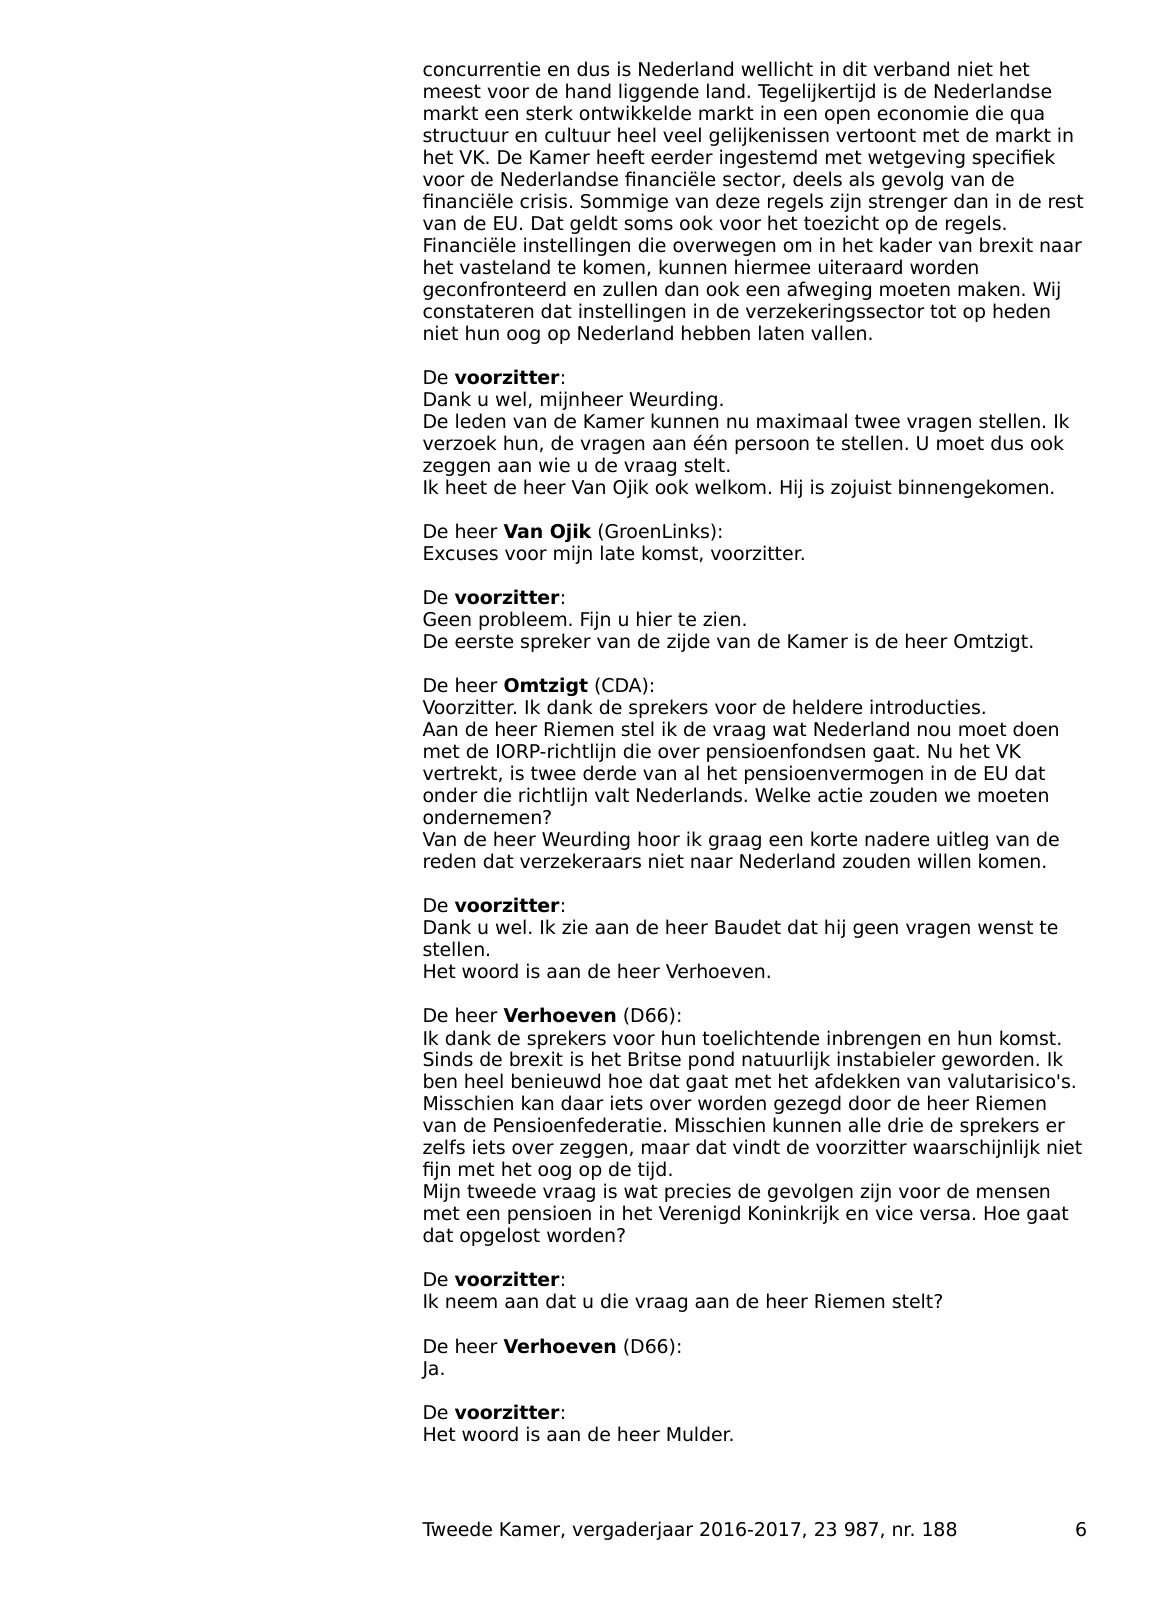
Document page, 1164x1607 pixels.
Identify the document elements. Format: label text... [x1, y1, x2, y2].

text Voorzitter. Ik dank de sprekers voor de heldere introducties. [422, 697, 1087, 719]
text Het woord is aan de heer Mulder. [422, 1424, 1087, 1446]
text Dank u wel. Ik zie aan de heer Baudet dat hij geen vragen wenst te stellen. [422, 917, 1087, 961]
text De heer Verhoeven (D66): [422, 1336, 1087, 1357]
text De heer Verhoeven (D66): [422, 1005, 1087, 1027]
text Dank u wel, mijnheer Weurding. [422, 389, 1087, 411]
text Sinds de brexit is het Britse pond natuurlijk instabieler geworden. Ik ben heel benieuwd hoe dat gaat met het afdekken van valutarisico's. Misschien kan daar iets over worden gezegd door de heer Riemen van de Pensioenfederatie. Misschien kunnen alle drie de sprekers er zelfs iets over zeggen, maar dat vindt de voorzitter waarschijnlijk niet fijn met het oog op de tijd. [422, 1049, 1087, 1181]
text De leden van de Kamer kunnen nu maximaal twee vragen stellen. Ik verzoek hun, de vragen aan één persoon te stellen. U moet dus ook zeggen aan wie u de vraag stelt. [422, 411, 1087, 477]
text De voorzitter: [422, 587, 1087, 609]
text Aan de heer Riemen stel ik de vraag wat Nederland nou moet doen met de IORP-richtlijn die over pensioenfondsen gaat. Nu het VK vertrekt, is twee derde van al het pensioenvermogen in de EU dat onder die richtlijn valt Nederlands. Welke actie zouden we moeten ondernemen? [422, 719, 1087, 829]
text Ja. [422, 1357, 1087, 1379]
text Mijn tweede vraag is wat precies de gevolgen zijn voor de mensen met een pensioen in het Verenigd Koninkrijk en vice versa. Hoe gaat dat opgelost worden? [422, 1181, 1087, 1247]
text Ik heet de heer Van Ojik ook welkom. Hij is zojuist binnengekomen. [422, 477, 1087, 499]
text Ik neem aan dat u die vraag aan de heer Riemen stelt? [422, 1291, 1087, 1313]
text Het woord is aan de heer Verhoeven. [422, 961, 1087, 983]
text De voorzitter: [422, 1269, 1087, 1291]
text Excuses voor mijn late komst, voorzitter. [422, 543, 1087, 565]
text concurrentie en dus is Nederland wellicht in dit verband niet het meest voor de hand liggende land. Tegelijkertijd is de Nederlandse markt een sterk ontwikkelde markt in een open economie die qua structuur en cultuur heel veel gelijkenissen vertoont met de markt in het VK. De Kamer heeft eerder ingestemd met wetgeving specifiek voor de Nederlandse financiële sector, deels als gevolg van de financiële crisis. Sommige van deze regels zijn strenger dan in de rest van de EU. Dat geldt soms ook voor het toezicht op de regels. Financiële instellingen die overwegen om in het kader van brexit naar het vasteland te komen, kunnen hiermee uiteraard worden geconfronteerd en zullen dan ook een afweging moeten maken. Wij constateren dat instellingen in de verzekeringssector tot op heden niet hun oog op Nederland hebben laten vallen. [422, 59, 1087, 345]
text De voorzitter: [422, 895, 1087, 917]
text Ik dank de sprekers voor hun toelichtende inbrengen en hun komst. [422, 1027, 1087, 1049]
text De voorzitter: [422, 367, 1087, 389]
text De voorzitter: [422, 1402, 1087, 1424]
text De heer Van Ojik (GroenLinks): [422, 521, 1087, 543]
text Van de heer Weurding hoor ik graag een korte nadere uitleg van de reden dat verzekeraars niet naar Nederland zouden willen komen. [422, 829, 1087, 873]
text De heer Omtzigt (CDA): [422, 675, 1087, 697]
text De eerste spreker van de zijde van de Kamer is de heer Omtzigt. [422, 631, 1087, 653]
text Geen probleem. Fijn u hier te zien. [422, 609, 1087, 631]
